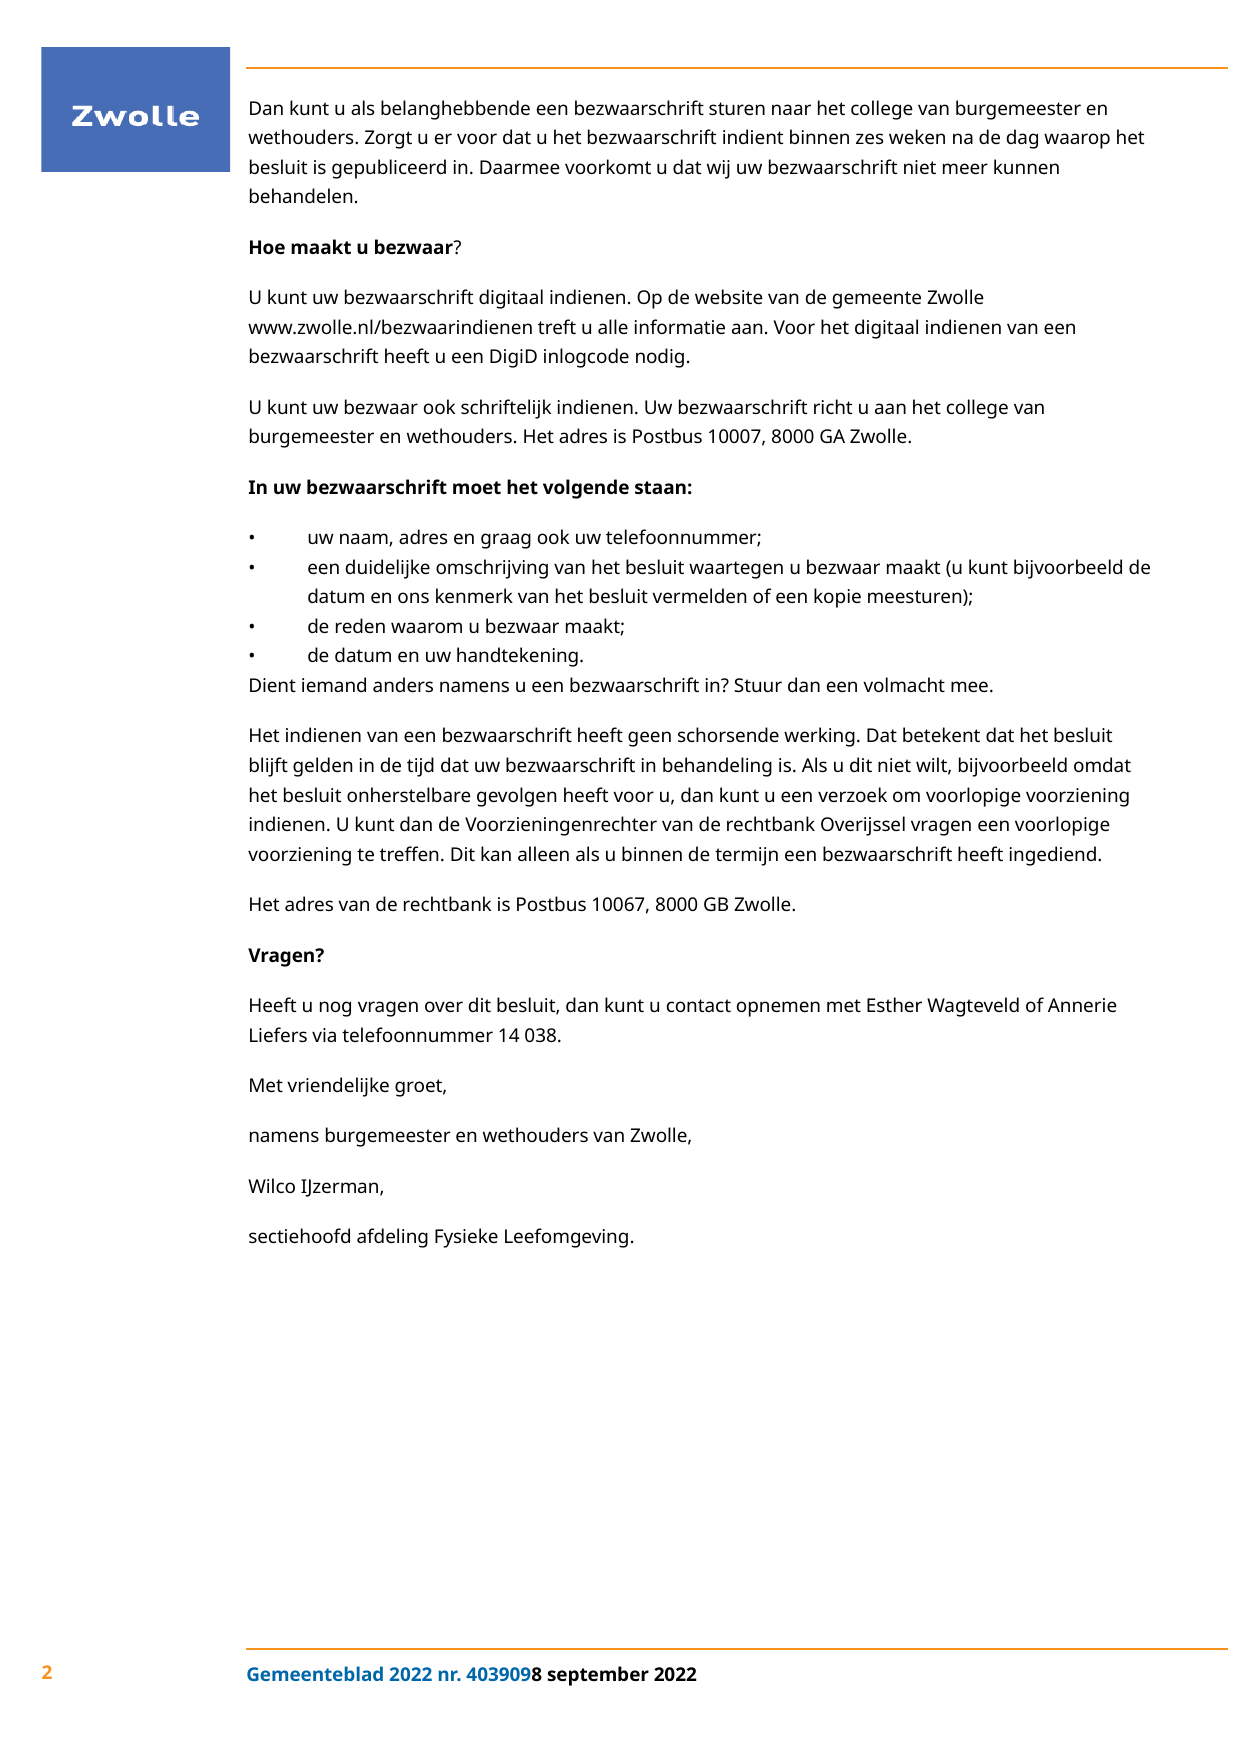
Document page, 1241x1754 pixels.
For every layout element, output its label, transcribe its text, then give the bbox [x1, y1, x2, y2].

text Wilco IJzerman, [248, 1173, 1152, 1199]
text Dient iemand anders namens u een bezwaarschrift in? Stuur dan een volmacht mee. [248, 672, 1152, 698]
text Hoe maakt u bezwaar? [248, 234, 1152, 260]
text Het adres van de rechtbank is Postbus 10067, 8000 GB Zwolle. [248, 891, 1152, 917]
text sectiehoofd afdeling Fysieke Leefomgeving. [248, 1223, 1152, 1249]
picture [41, 47, 231, 172]
text Vragen? [248, 942, 1152, 968]
list een duidelijke omschrijving van het besluit waartegen u bezwaar maakt (u kunt bijvoorbeeld de datum en ons kenmerk van het besluit vermelden of een kopie meesturen); [248, 554, 1152, 609]
list de datum en uw handtekening. [248, 643, 1152, 668]
text U kunt uw bezwaar ook schriftelijk indienen. Uw bezwaarschrift richt u aan het college van burgemeester en wethouders. Het adres is Postbus 10007, 8000 GA Zwolle. [248, 394, 1152, 449]
text Dan kunt u als belanghebbende een bezwaarschrift sturen naar het college van burgemeester en wethouders. Zorgt u er voor dat u het bezwaarschrift indient binnen zes weken na de dag waarop het besluit is gepubliceerd in. Daarmee voorkomt u dat wij uw bezwaarschrift niet meer kunnen behandelen. [248, 95, 1152, 209]
text Met vriendelijke groet, [248, 1072, 1152, 1098]
text U kunt uw bezwaarschrift digitaal indienen. Op de website van de gemeente Zwolle www.zwolle.nl/bezwaarindienen treft u alle informatie aan. Voor het digitaal indienen van een bezwaarschrift heeft u een DigiD inlogcode nodig. [248, 284, 1152, 369]
list uw naam, adres en graag ook uw telefoonnummer; [248, 524, 1152, 550]
text In uw bezwaarschrift moet het volgende staan: [248, 474, 1152, 500]
text Heeft u nog vragen over dit besluit, dan kunt u contact opnemen met Esther Wagteveld of Annerie Liefers via telefoonnummer 14 038. [248, 992, 1152, 1048]
text Het indienen van een bezwaarschrift heeft geen schorsende werking. Dat betekent dat het besluit blijft gelden in de tijd dat uw bezwaarschrift in behandeling is. Als u dit niet wilt, bijvoorbeeld omdat het besluit onherstelbare gevolgen heeft voor u, dan kunt u een verzoek om voorlopige voorziening indienen. U kunt dan de Voorzieningenrechter van de rechtbank Overijssel vragen een voorlopige voorziening te treffen. Dit kan alleen als u binnen de termijn een bezwaarschrift heeft ingediend. [248, 723, 1152, 867]
list de reden waarom u bezwaar maakt; [248, 613, 1152, 639]
text namens burgemeester en wethouders van Zwolle, [248, 1123, 1152, 1148]
